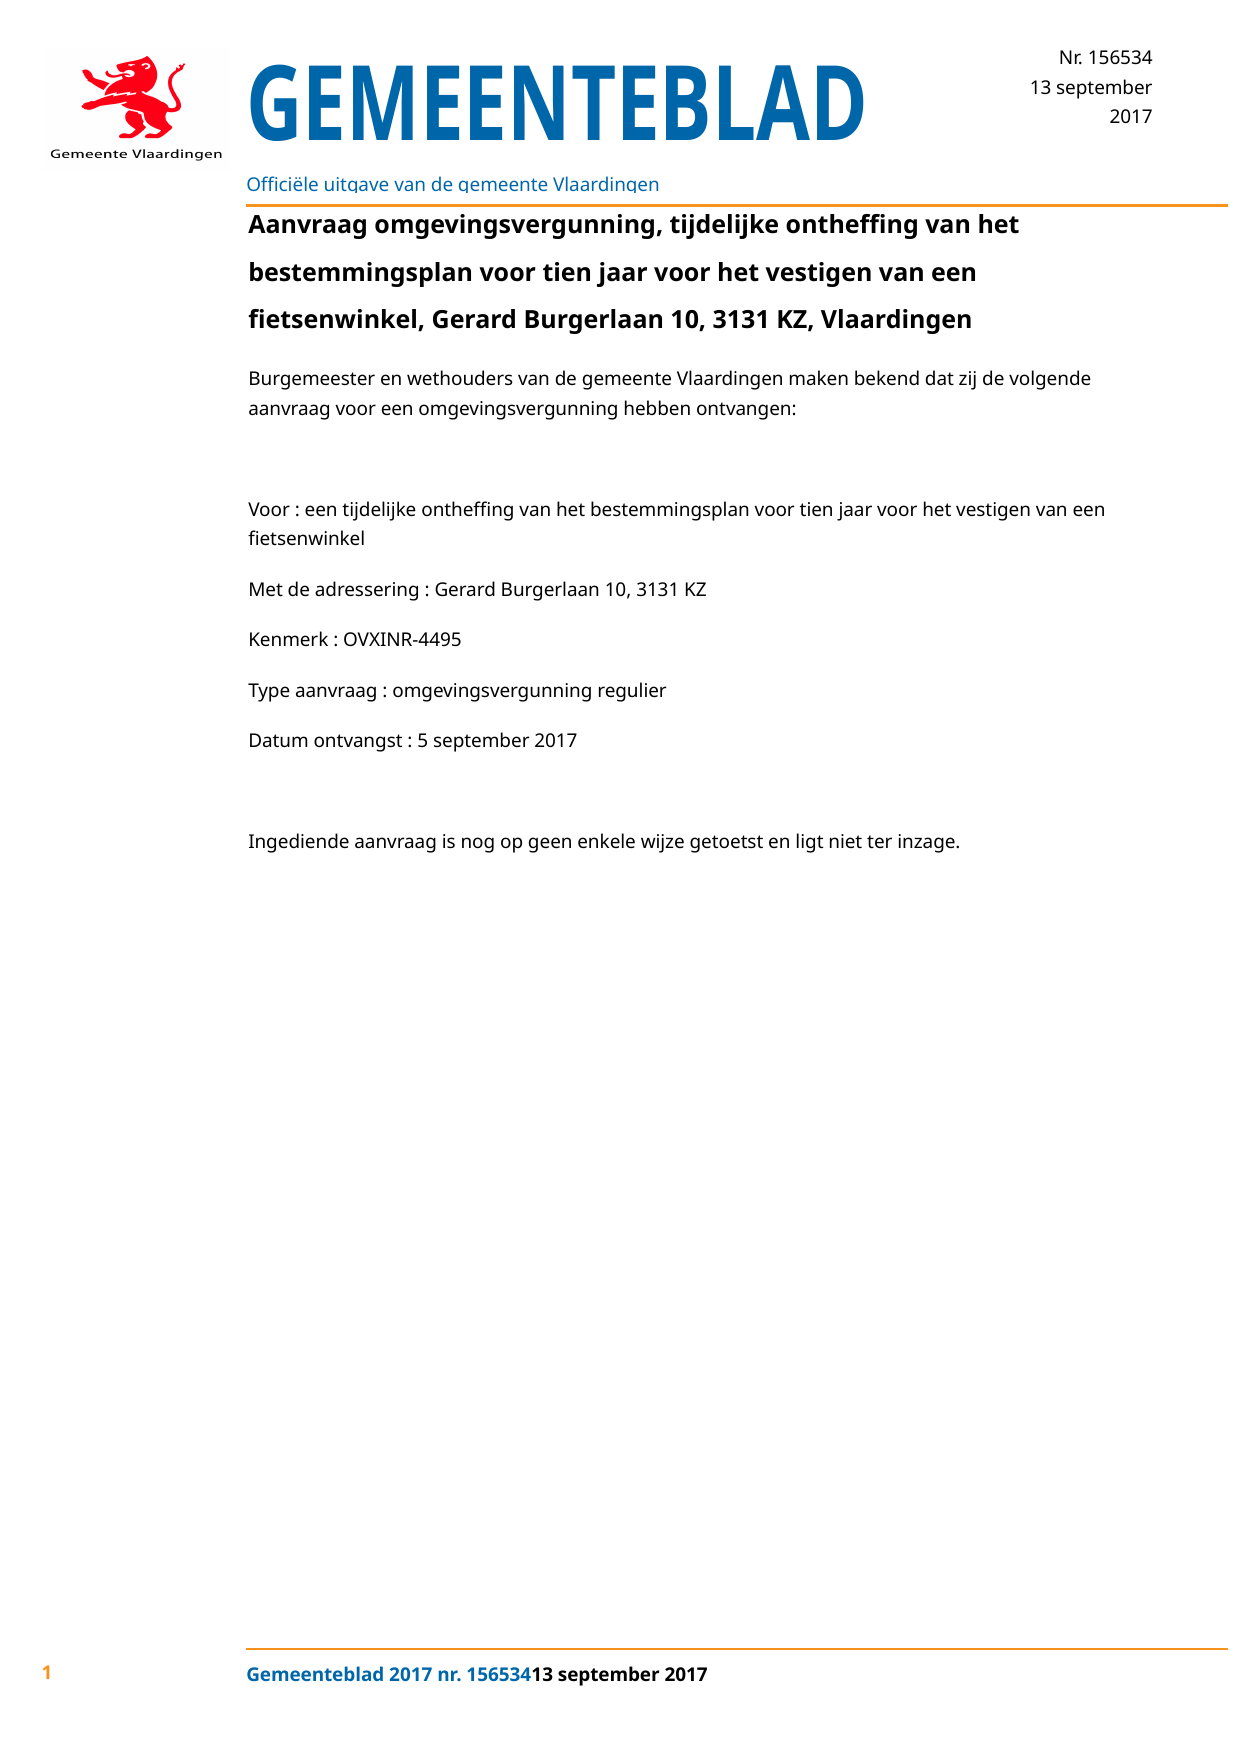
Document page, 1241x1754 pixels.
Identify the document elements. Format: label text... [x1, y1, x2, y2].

text Type aanvraag : omgevingsvergunning regulier [248, 677, 1152, 702]
text Datum ontvangst : 5 september 2017 [248, 727, 1152, 753]
picture [41, 47, 231, 172]
text Burgemeester en wethouders van de gemeente Vlaardingen maken bekend dat zij de volgende aanvraag voor een omgevingsvergunning hebben ontvangen: [248, 366, 1152, 421]
text Met de adressering : Gerard Burgerlaan 10, 3131 KZ [248, 576, 1152, 602]
text Voor : een tijdelijke ontheffing van het bestemmingsplan voor tien jaar voor het vestigen van een fietsenwinkel [248, 496, 1152, 551]
text Ingediende aanvraag is nog op geen enkele wijze getoetst en ligt niet ter inzage. [248, 828, 1152, 854]
text Kenmerk : OVXINR-4495 [248, 626, 1152, 652]
text Aanvraag omgevingsvergunning, tijdelijke ontheffing van het bestemmingsplan voor tien jaar voor het vestigen van een fietsenwinkel, Gerard Burgerlaan 10, 3131 KZ, Vlaardingen [248, 207, 1152, 336]
